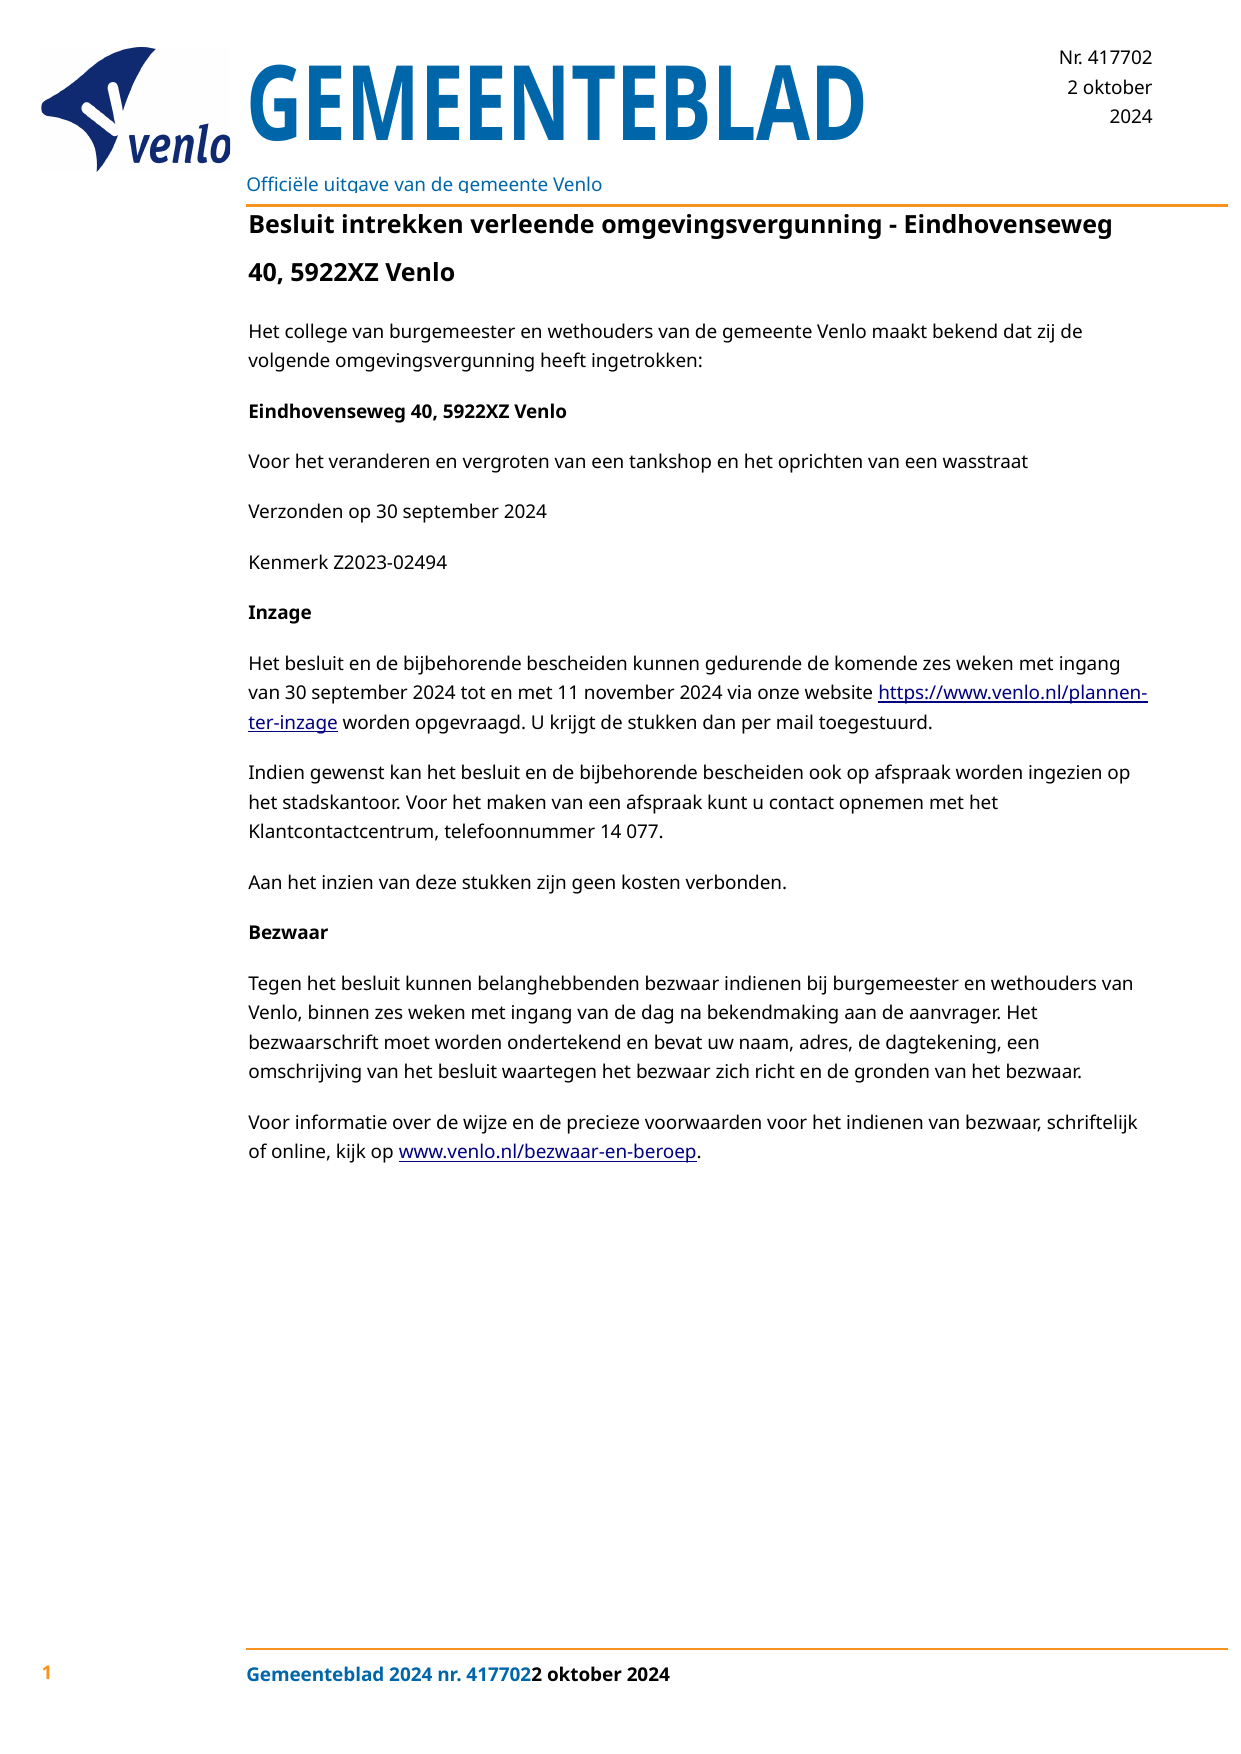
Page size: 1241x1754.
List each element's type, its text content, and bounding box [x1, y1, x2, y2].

picture [41, 47, 231, 172]
text Verzonden op 30 september 2024 [248, 499, 1152, 524]
text Het college van burgemeester en wethouders van de gemeente Venlo maakt bekend dat zij de volgende omgevingsvergunning heeft ingetrokken: [248, 318, 1152, 373]
text Voor informatie over de wijze en de precieze voorwaarden voor het indienen van bezwaar, schriftelijk of online, kijk op www.venlo.nl/bezwaar-en-beroep. [248, 1109, 1152, 1164]
text Besluit intrekken verleende omgevingsvergunning - Eindhovenseweg 40, 5922XZ Venlo [248, 207, 1152, 288]
text Bezwaar [248, 919, 1152, 945]
text Voor het veranderen en vergroten van een tankshop en het oprichten van een wasstraat [248, 448, 1152, 474]
text Indien gewenst kan het besluit en de bijbehorende bescheiden ook op afspraak worden ingezien op het stadskantoor. Voor het maken van een afspraak kunt u contact opnemen met het Klantcontactcentrum, telefoonnummer 14 077. [248, 759, 1152, 844]
text Tegen het besluit kunnen belanghebbenden bezwaar indienen bij burgemeester en wethouders van Venlo, binnen zes weken met ingang van de dag na bekendmaking aan de aanvrager. Het bezwaarschrift moet worden ondertekend en bevat uw naam, adres, de dagtekening, een omschrijving van het besluit waartegen het bezwaar zich richt en de gronden van het bezwaar. [248, 970, 1152, 1084]
text Het besluit en de bijbehorende bescheiden kunnen gedurende de komende zes weken met ingang van 30 september 2024 tot en met 11 november 2024 via onze website https://www.venlo.nl/plannen-ter-inzage worden opgevraagd. U krijgt de stukken dan per mail toegestuurd. [248, 650, 1152, 735]
text Aan het inzien van deze stukken zijn geen kosten verbonden. [248, 869, 1152, 895]
text Kenmerk Z2023-02494 [248, 549, 1152, 575]
text Inzage [248, 599, 1152, 625]
text Eindhovenseweg 40, 5922XZ Venlo [248, 398, 1152, 424]
